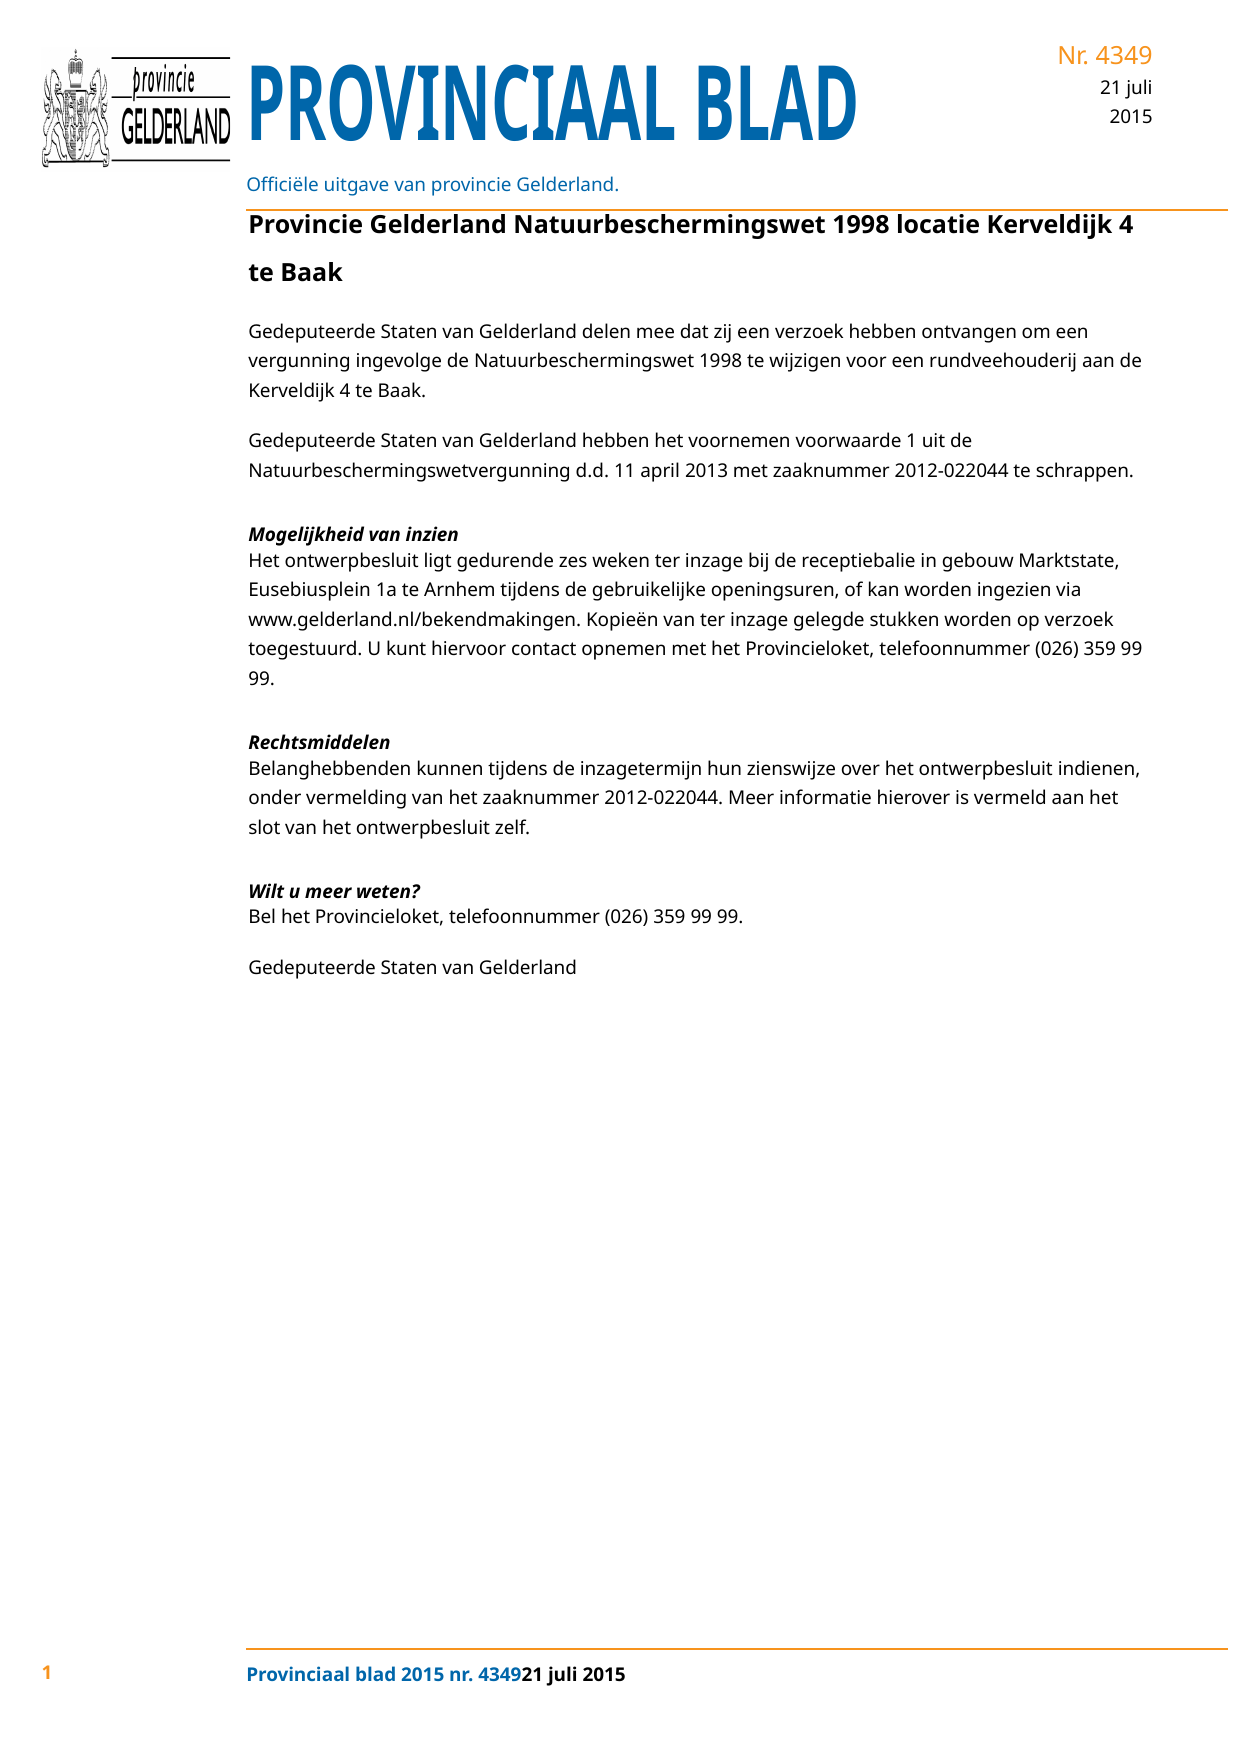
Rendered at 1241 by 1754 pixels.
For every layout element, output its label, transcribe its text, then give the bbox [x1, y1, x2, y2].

text Provincie Gelderland Natuurbeschermingswet 1998 locatie Kerveldijk 4 te Baak [248, 211, 1152, 288]
text Bel het Provincieloket, telefoonnummer (026) 359 99 99. [248, 904, 1152, 929]
text Belanghebbenden kunnen tijdens de inzagetermijn hun zienswijze over het ontwerpbesluit indienen, onder vermelding van het zaaknummer 2012-022044. Meer informatie hierover is vermeld aan het slot van het ontwerpbesluit zelf. [248, 755, 1152, 840]
text Gedeputeerde Staten van Gelderland hebben het voornemen voorwaarde 1 uit de Natuurbeschermingswetvergunning d.d. 11 april 2013 met zaaknummer 2012-022044 te schrappen. [248, 427, 1152, 483]
text Mogelijkheid van inzien [248, 521, 1152, 547]
text Het ontwerpbesluit ligt gedurende zes weken ter inzage bij de receptiebalie in gebouw Marktstate, Eusebiusplein 1a te Arnhem tijdens de gebruikelijke openingsuren, of kan worden ingezien via www.gelderland.nl/bekendmakingen. Kopieën van ter inzage gelegde stukken worden op verzoek toegestuurd. U kunt hiervoor contact opnemen met het Provincieloket, telefoonnummer (026) 359 99 99. [248, 547, 1152, 691]
text Rechtsmiddelen [248, 729, 1152, 755]
text Wilt u meer weten? [248, 878, 1152, 904]
text Gedeputeerde Staten van Gelderland delen mee dat zij een verzoek hebben ontvangen om een vergunning ingevolge de Natuurbeschermingswet 1998 te wijzigen voor een rundveehouderij aan de Kerveldijk 4 te Baak. [248, 318, 1152, 403]
picture [41, 47, 231, 172]
text Gedeputeerde Staten van Gelderland [248, 954, 1152, 980]
